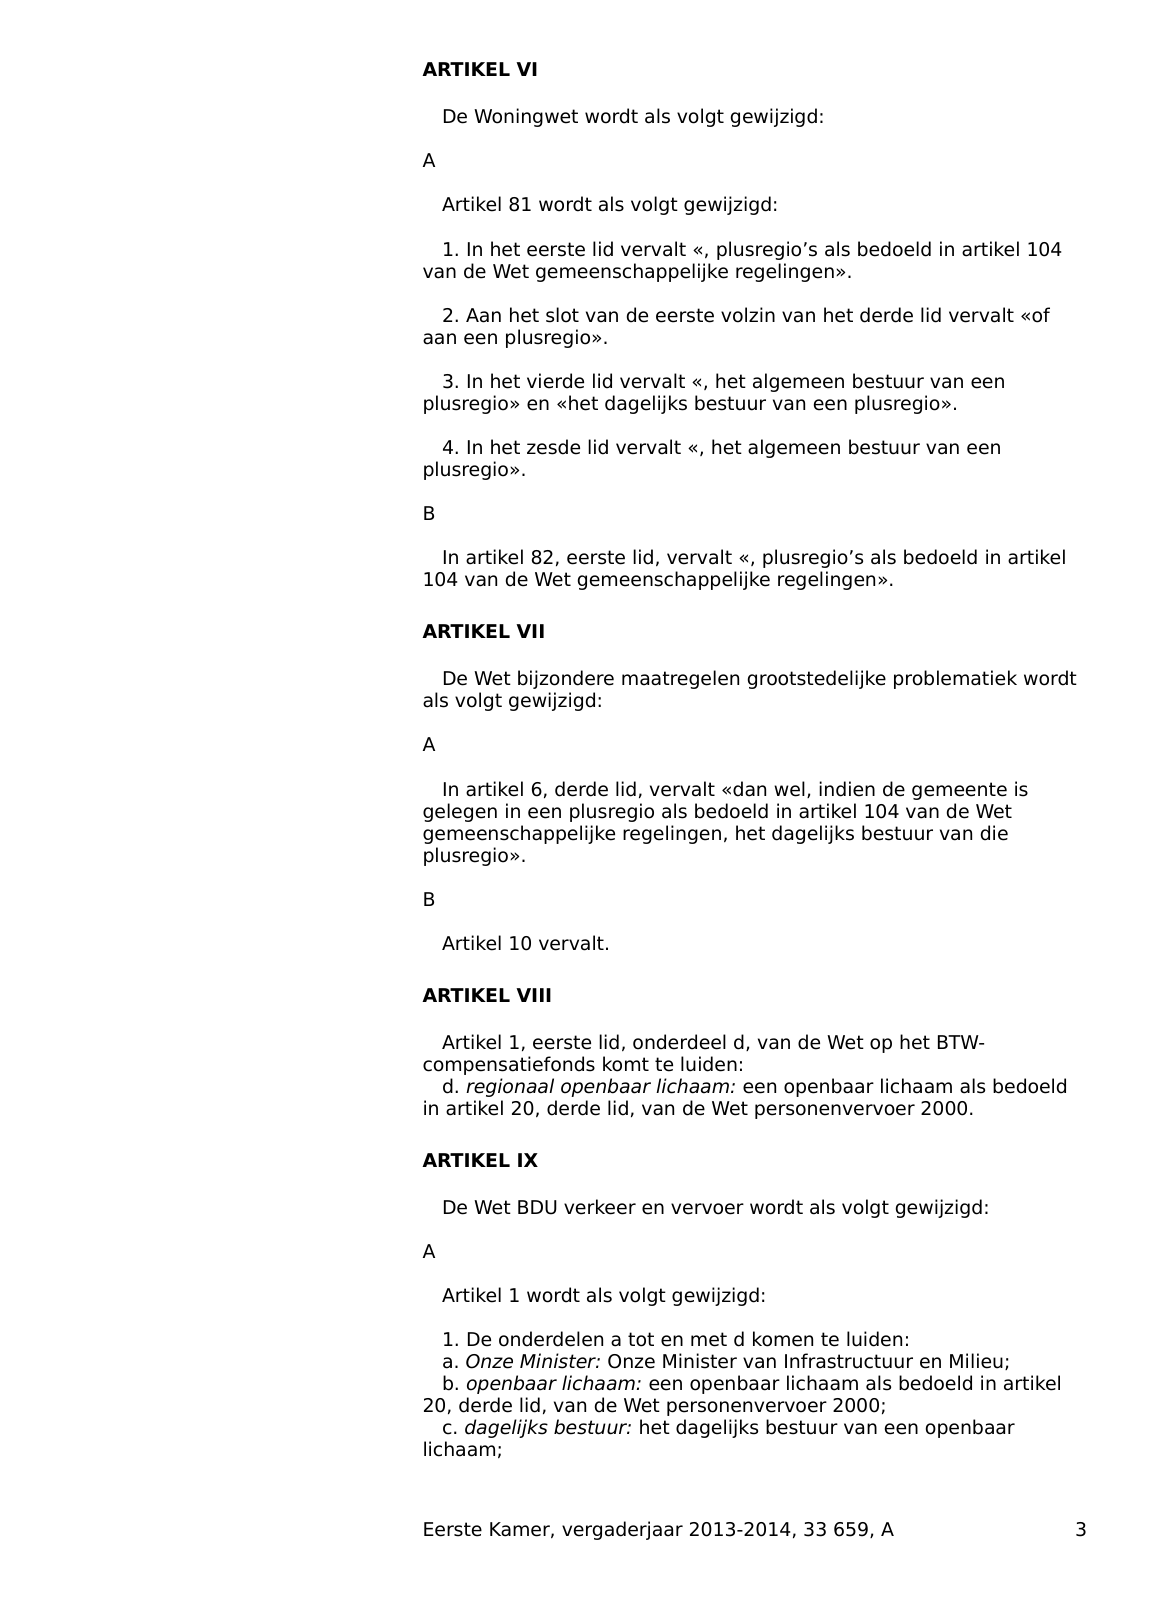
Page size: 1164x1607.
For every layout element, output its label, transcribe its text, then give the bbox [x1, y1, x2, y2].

text B [422, 503, 1087, 525]
text Artikel 1, eerste lid, onderdeel d, van de Wet op het BTW- compensatiefonds komt te luiden: [422, 1032, 1087, 1076]
text A [422, 150, 1087, 172]
subtitle ARTIKEL IX [422, 1150, 1087, 1172]
subtitle ARTIKEL VII [422, 621, 1087, 643]
text A [422, 1241, 1087, 1263]
text In artikel 6, derde lid, vervalt «dan wel, indien de gemeente is gelegen in een plusregio als bedoeld in artikel 104 van de Wet gemeenschappelijke regelingen, het dagelijks bestuur van die plusregio». [422, 778, 1087, 866]
text 1. In het eerste lid vervalt «, plusregio’s als bedoeld in artikel 104 van de Wet gemeenschappelijke regelingen». [422, 238, 1087, 282]
text A [422, 734, 1087, 756]
text 4. In het zesde lid vervalt «, het algemeen bestuur van een plusregio». [422, 437, 1087, 481]
text In artikel 82, eerste lid, vervalt «, plusregio’s als bedoeld in artikel 104 van de Wet gemeenschappelijke regelingen». [422, 547, 1087, 591]
text 1. De onderdelen a tot en met d komen te luiden: [422, 1329, 1087, 1351]
text Artikel 81 wordt als volgt gewijzigd: [422, 194, 1087, 216]
text B [422, 889, 1087, 911]
text c. dagelijks bestuur: het dagelijks bestuur van een openbaar lichaam; [422, 1417, 1087, 1461]
text b. openbaar lichaam: een openbaar lichaam als bedoeld in artikel 20, derde lid, van de Wet personenvervoer 2000; [422, 1373, 1087, 1417]
text 3. In het vierde lid vervalt «, het algemeen bestuur van een plusregio» en «het dagelijks bestuur van een plusregio». [422, 371, 1087, 415]
subtitle ARTIKEL VIII [422, 985, 1087, 1007]
text 2. Aan het slot van de eerste volzin van het derde lid vervalt «of aan een plusregio». [422, 305, 1087, 349]
text Artikel 10 vervalt. [422, 933, 1087, 955]
text De Wet BDU verkeer en vervoer wordt als volgt gewijzigd: [422, 1197, 1087, 1219]
text d. regionaal openbaar lichaam: een openbaar lichaam als bedoeld in artikel 20, derde lid, van de Wet personenvervoer 2000. [422, 1076, 1087, 1120]
text Artikel 1 wordt als volgt gewijzigd: [422, 1285, 1087, 1307]
text a. Onze Minister: Onze Minister van Infrastructuur en Milieu; [422, 1351, 1087, 1373]
text De Wet bijzondere maatregelen grootstedelijke problematiek wordt als volgt gewijzigd: [422, 668, 1087, 712]
text De Woningwet wordt als volgt gewijzigd: [422, 106, 1087, 128]
subtitle ARTIKEL VI [422, 59, 1087, 81]
